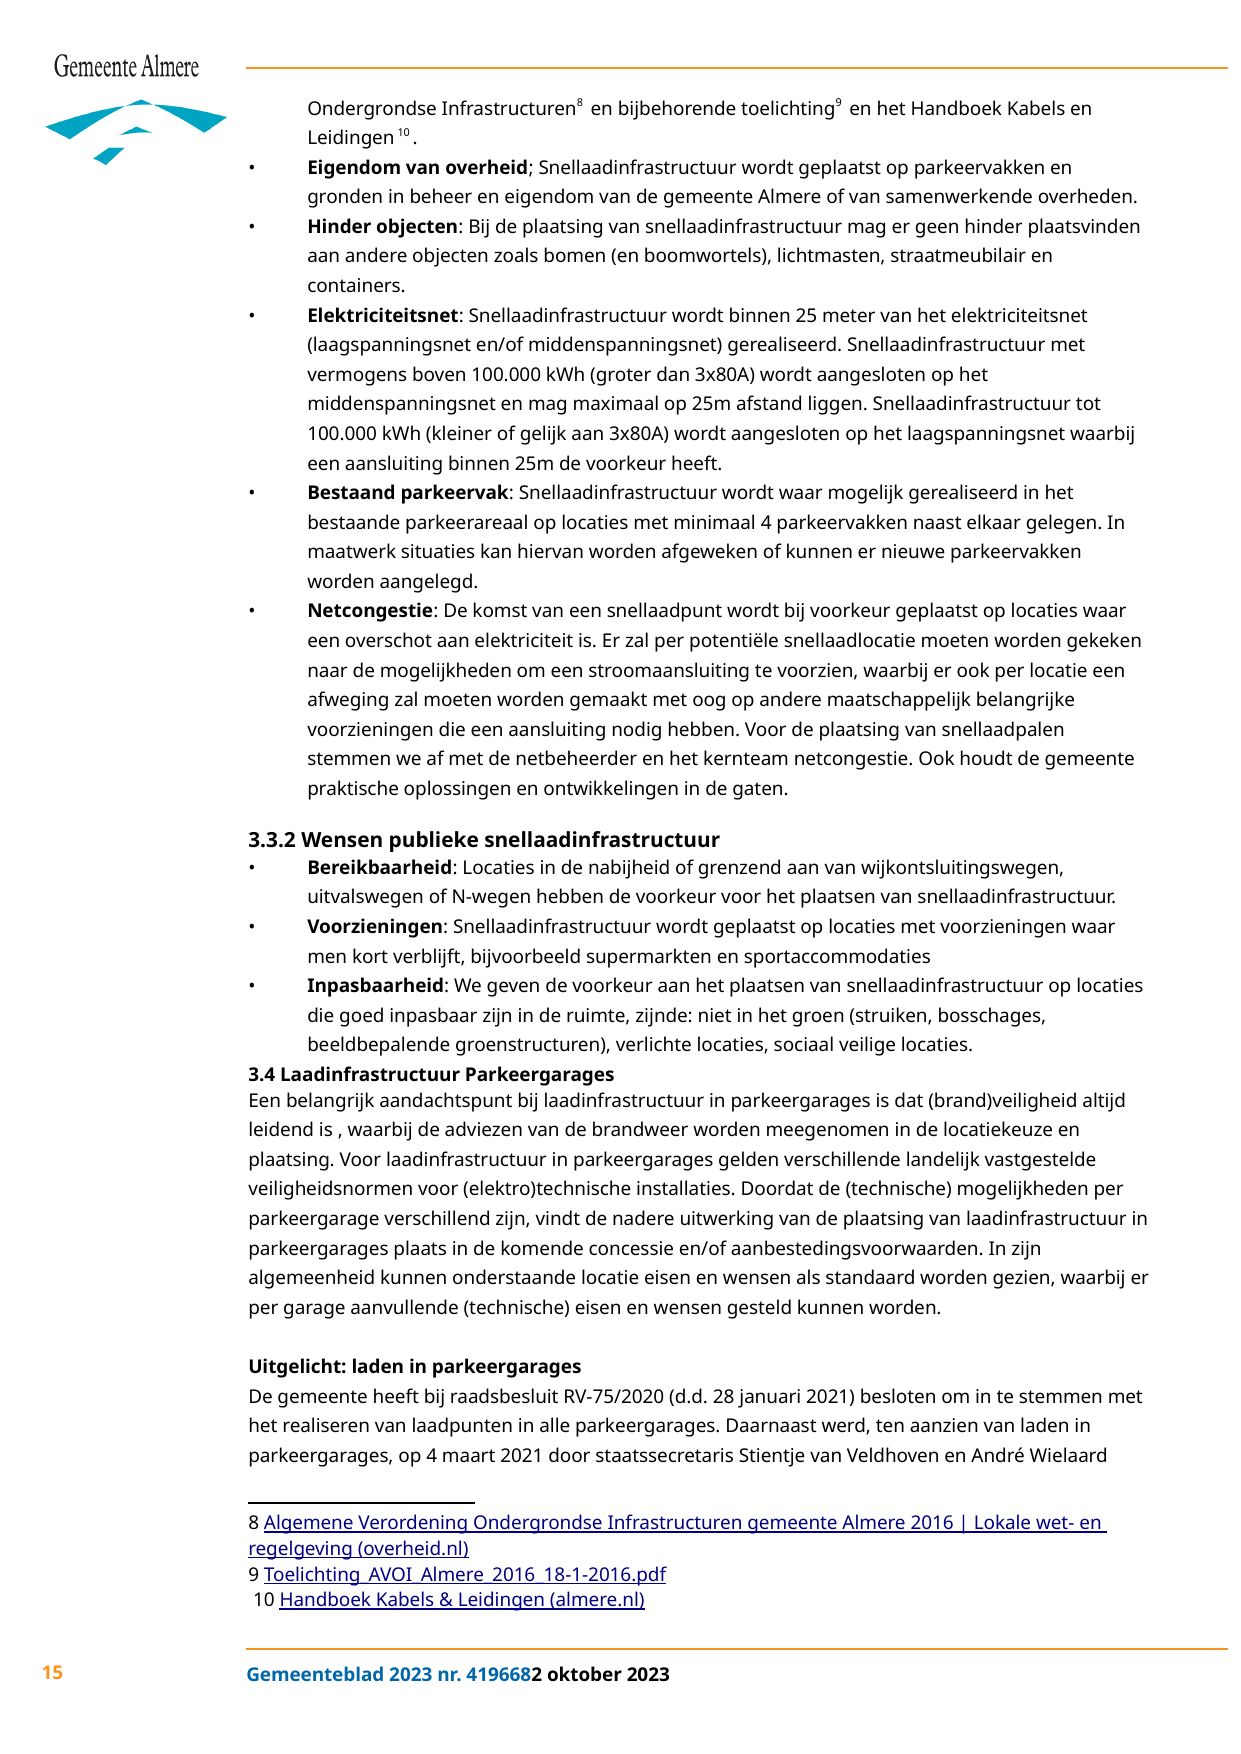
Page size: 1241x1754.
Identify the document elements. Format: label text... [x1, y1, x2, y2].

list Netcongestie: De komst van een snellaadpunt wordt bij voorkeur geplaatst op locaties waar een overschot aan elektriciteit is. Er zal per potentiële snellaadlocatie moeten worden gekeken naar de mogelijkheden om een stroomaansluiting te voorzien, waarbij er ook per locatie een afweging zal moeten worden gemaakt met oog op andere maatschappelijk belangrijke voorzieningen die een aansluiting nodig hebben. Voor de plaatsing van snellaadpalen stemmen we af met de netbeheerder en het kernteam netcongestie. Ook houdt de gemeente praktische oplossingen en ontwikkelingen in de gaten. [248, 598, 1152, 801]
list Toelichting_AVOI_Almere_2016_18-1-2016.pdf [248, 1561, 1152, 1586]
text 3.4 Laadinfrastructuur Parkeergarages [248, 1061, 1152, 1087]
picture [41, 47, 231, 172]
text Een belangrijk aandachtspunt bij laadinfrastructuur in parkeergarages is dat (brand)veiligheid altijd leidend is , waarbij de adviezen van de brandweer worden meegenomen in de locatiekeuze en plaatsing. Voor laadinfrastructuur in parkeergarages gelden verschillende landelijk vastgestelde veiligheidsnormen voor (elektro)technische installaties. Doordat de (technische) mogelijkheden per parkeergarage verschillend zijn, vindt de nadere uitwerking van de plaatsing van laadinfrastructuur in parkeergarages plaats in de komende concessie en/of aanbestedingsvoorwaarden. In zijn algemeenheid kunnen onderstaande locatie eisen en wensen als standaard worden gezien, waarbij er per garage aanvullende (technische) eisen en wensen gesteld kunnen worden. [248, 1087, 1152, 1320]
list Bereikbaarheid: Locaties in de nabijheid of grenzend aan van wijkontsluitingswegen, uitvalswegen of N-wegen hebben de voorkeur voor het plaatsen van snellaadinfrastructuur. [248, 854, 1152, 909]
list Bestaand parkeervak: Snellaadinfrastructuur wordt waar mogelijk gerealiseerd in het bestaande parkeerareaal op locaties met minimaal 4 parkeervakken naast elkaar gelegen. In maatwerk situaties kan hiervan worden afgeweken of kunnen er nieuwe parkeervakken worden aangelegd. [248, 479, 1152, 594]
list Eigendom van overheid; Snellaadinfrastructuur wordt geplaatst op parkeervakken en gronden in beheer en eigendom van de gemeente Almere of van samenwerkende overheden. [248, 154, 1152, 209]
list Hinder objecten: Bij de plaatsing van snellaadinfrastructuur mag er geen hinder plaatsvinden aan andere objecten zoals bomen (en boomwortels), lichtmasten, straatmeubilair en containers. [248, 213, 1152, 298]
text 3.3.2 Wensen publieke snellaadinfrastructuur [248, 826, 1152, 854]
list Inpasbaarheid: We geven de voorkeur aan het plaatsen van snellaadinfrastructuur op locaties die goed inpasbaar zijn in de ruimte, zijnde: niet in het groen (struiken, bosschages, beeldbepalende groenstructuren), verlichte locaties, sociaal veilige locaties. [248, 972, 1152, 1057]
list Ondergrondse Infrastructuren en bijbehorende toelichting en het Handboek Kabels en Leidingen. [248, 95, 1152, 150]
list Elektriciteitsnet: Snellaadinfrastructuur wordt binnen 25 meter van het elektriciteitsnet (laagspanningsnet en/of middenspanningsnet) gerealiseerd. Snellaadinfrastructuur met vermogens boven 100.000 kWh (groter dan 3x80A) wordt aangesloten op het middenspanningsnet en mag maximaal op 25m afstand liggen. Snellaadinfrastructuur tot 100.000 kWh (kleiner of gelijk aan 3x80A) wordt aangesloten op het laagspanningsnet waarbij een aansluiting binnen 25m de voorkeur heeft. [248, 302, 1152, 476]
table_header Uitgelicht: laden in parkeergarages De gemeente heeft bij raadsbesluit RV-75/2020 (d.d. 28 januari 2021) besloten om in te stemmen met het realiseren van laadpunten in alle parkeergarages. Daarnaast werd, ten aanzien van laden in parkeergarages, op 4 maart 2021 door staatssecretaris Stientje van Veldhoven en André Wielaard [248, 1353, 1152, 1468]
list Handboek Kabels & Leidingen (almere.nl) [248, 1586, 1152, 1612]
list Algemene Verordening Ondergrondse Infrastructuren gemeente Almere 2016 | Lokale wet- en regelgeving (overheid.nl) [248, 1509, 1152, 1561]
list Voorzieningen: Snellaadinfrastructuur wordt geplaatst op locaties met voorzieningen waar men kort verblijft, bijvoorbeeld supermarkten en sportaccommodaties [248, 913, 1152, 968]
